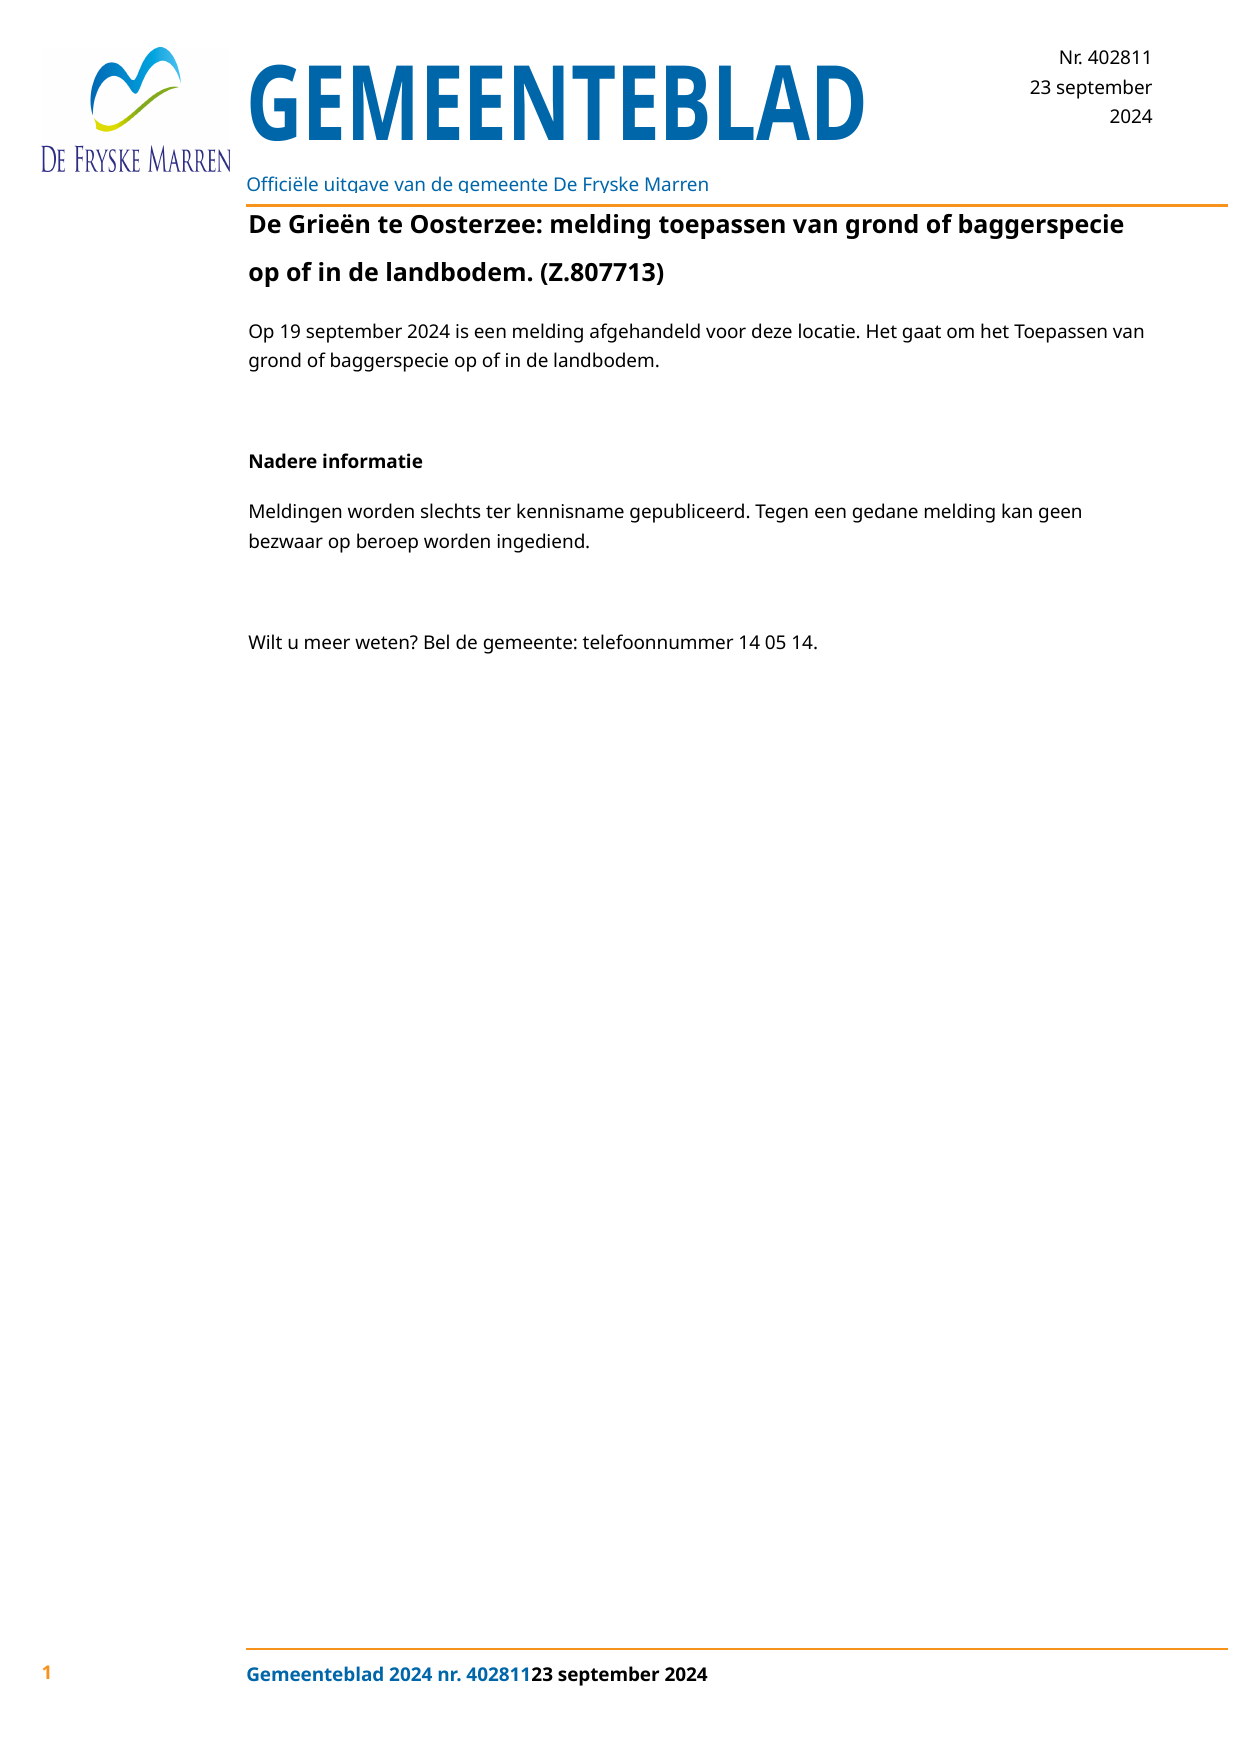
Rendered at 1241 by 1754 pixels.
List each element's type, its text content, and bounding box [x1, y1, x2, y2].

text De Grieën te Oosterzee: melding toepassen van grond of baggerspecie op of in de landbodem. (Z.807713) [248, 207, 1152, 288]
text Wilt u meer weten? Bel de gemeente: telefoonnummer 14 05 14. [248, 629, 1152, 655]
text Op 19 september 2024 is een melding afgehandeld voor deze locatie. Het gaat om het Toepassen van grond of baggerspecie op of in de landbodem. [248, 318, 1152, 373]
text Nadere informatie [248, 448, 1152, 474]
picture [41, 47, 231, 172]
text Meldingen worden slechts ter kennisname gepubliceerd. Tegen een gedane melding kan geen bezwaar op beroep worden ingediend. [248, 499, 1152, 554]
